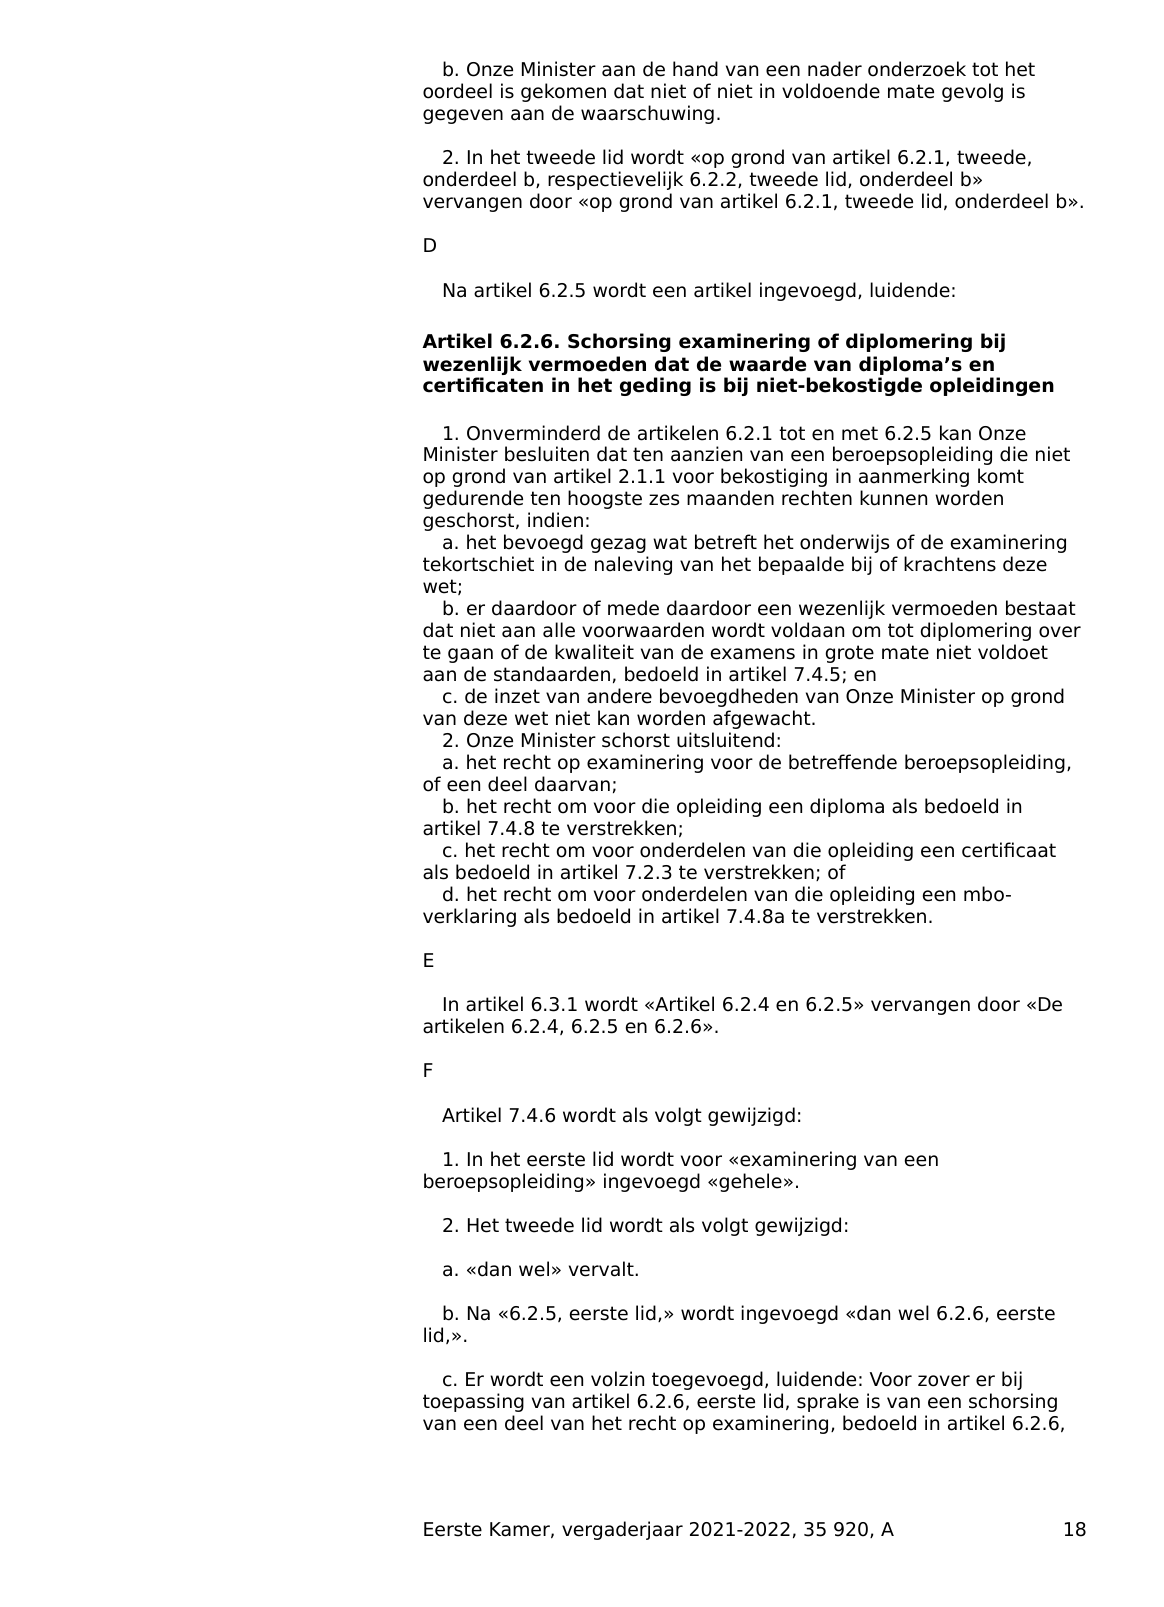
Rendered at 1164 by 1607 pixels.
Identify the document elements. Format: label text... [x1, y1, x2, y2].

text a. het recht op examinering voor de betreffende beroepsopleiding, of een deel daarvan; [422, 752, 1087, 796]
text F [422, 1060, 1087, 1082]
text c. het recht om voor onderdelen van die opleiding een certificaat als bedoeld in artikel 7.2.3 te verstrekken; of [422, 840, 1087, 884]
text E [422, 950, 1087, 972]
text 1. In het eerste lid wordt voor «examinering van een beroepsopleiding» ingevoegd «gehele». [422, 1149, 1087, 1193]
text Artikel 7.4.6 wordt als volgt gewijzigd: [422, 1104, 1087, 1127]
subtitle Artikel 6.2.6. Schorsing examinering of diplomering bij wezenlijk vermoeden dat de waarde van diploma’s en certificaten in het geding is bij niet-bekostigde opleidingen [422, 331, 1087, 397]
text b. er daardoor of mede daardoor een wezenlijk vermoeden bestaat dat niet aan alle voorwaarden wordt voldaan om tot diplomering over te gaan of de kwaliteit van de examens in grote mate niet voldoet aan de standaarden, bedoeld in artikel 7.4.5; en [422, 598, 1087, 686]
text a. «dan wel» vervalt. [422, 1259, 1087, 1281]
text D [422, 235, 1087, 257]
text b. Na «6.2.5, eerste lid,» wordt ingevoegd «dan wel 6.2.6, eerste lid,». [422, 1303, 1087, 1347]
text a. het bevoegd gezag wat betreft het onderwijs of de examinering tekortschiet in de naleving van het bepaalde bij of krachtens deze wet; [422, 532, 1087, 598]
text 2. Het tweede lid wordt als volgt gewijzigd: [422, 1215, 1087, 1237]
text b. het recht om voor die opleiding een diploma als bedoeld in artikel 7.4.8 te verstrekken; [422, 796, 1087, 840]
text In artikel 6.3.1 wordt «Artikel 6.2.4 en 6.2.5» vervangen door «De artikelen 6.2.4, 6.2.5 en 6.2.6». [422, 994, 1087, 1038]
text Na artikel 6.2.5 wordt een artikel ingevoegd, luidende: [422, 279, 1087, 301]
text b. Onze Minister aan de hand van een nader onderzoek tot het oordeel is gekomen dat niet of niet in voldoende mate gevolg is gegeven aan de waarschuwing. [422, 59, 1087, 125]
text c. Er wordt een volzin toegevoegd, luidende: Voor zover er bij toepassing van artikel 6.2.6, eerste lid, sprake is van een schorsing van een deel van het recht op examinering, bedoeld in artikel 6.2.6, [422, 1369, 1087, 1435]
text 2. Onze Minister schorst uitsluitend: [422, 730, 1087, 752]
text c. de inzet van andere bevoegdheden van Onze Minister op grond van deze wet niet kan worden afgewacht. [422, 686, 1087, 730]
text 2. In het tweede lid wordt «op grond van artikel 6.2.1, tweede, onderdeel b, respectievelijk 6.2.2, tweede lid, onderdeel b» vervangen door «op grond van artikel 6.2.1, tweede lid, onderdeel b». [422, 147, 1087, 213]
text d. het recht om voor onderdelen van die opleiding een mbo-verklaring als bedoeld in artikel 7.4.8a te verstrekken. [422, 884, 1087, 928]
text 1. Onverminderd de artikelen 6.2.1 tot en met 6.2.5 kan Onze Minister besluiten dat ten aanzien van een beroepsopleiding die niet op grond van artikel 2.1.1 voor bekostiging in aanmerking komt gedurende ten hoogste zes maanden rechten kunnen worden geschorst, indien: [422, 422, 1087, 532]
